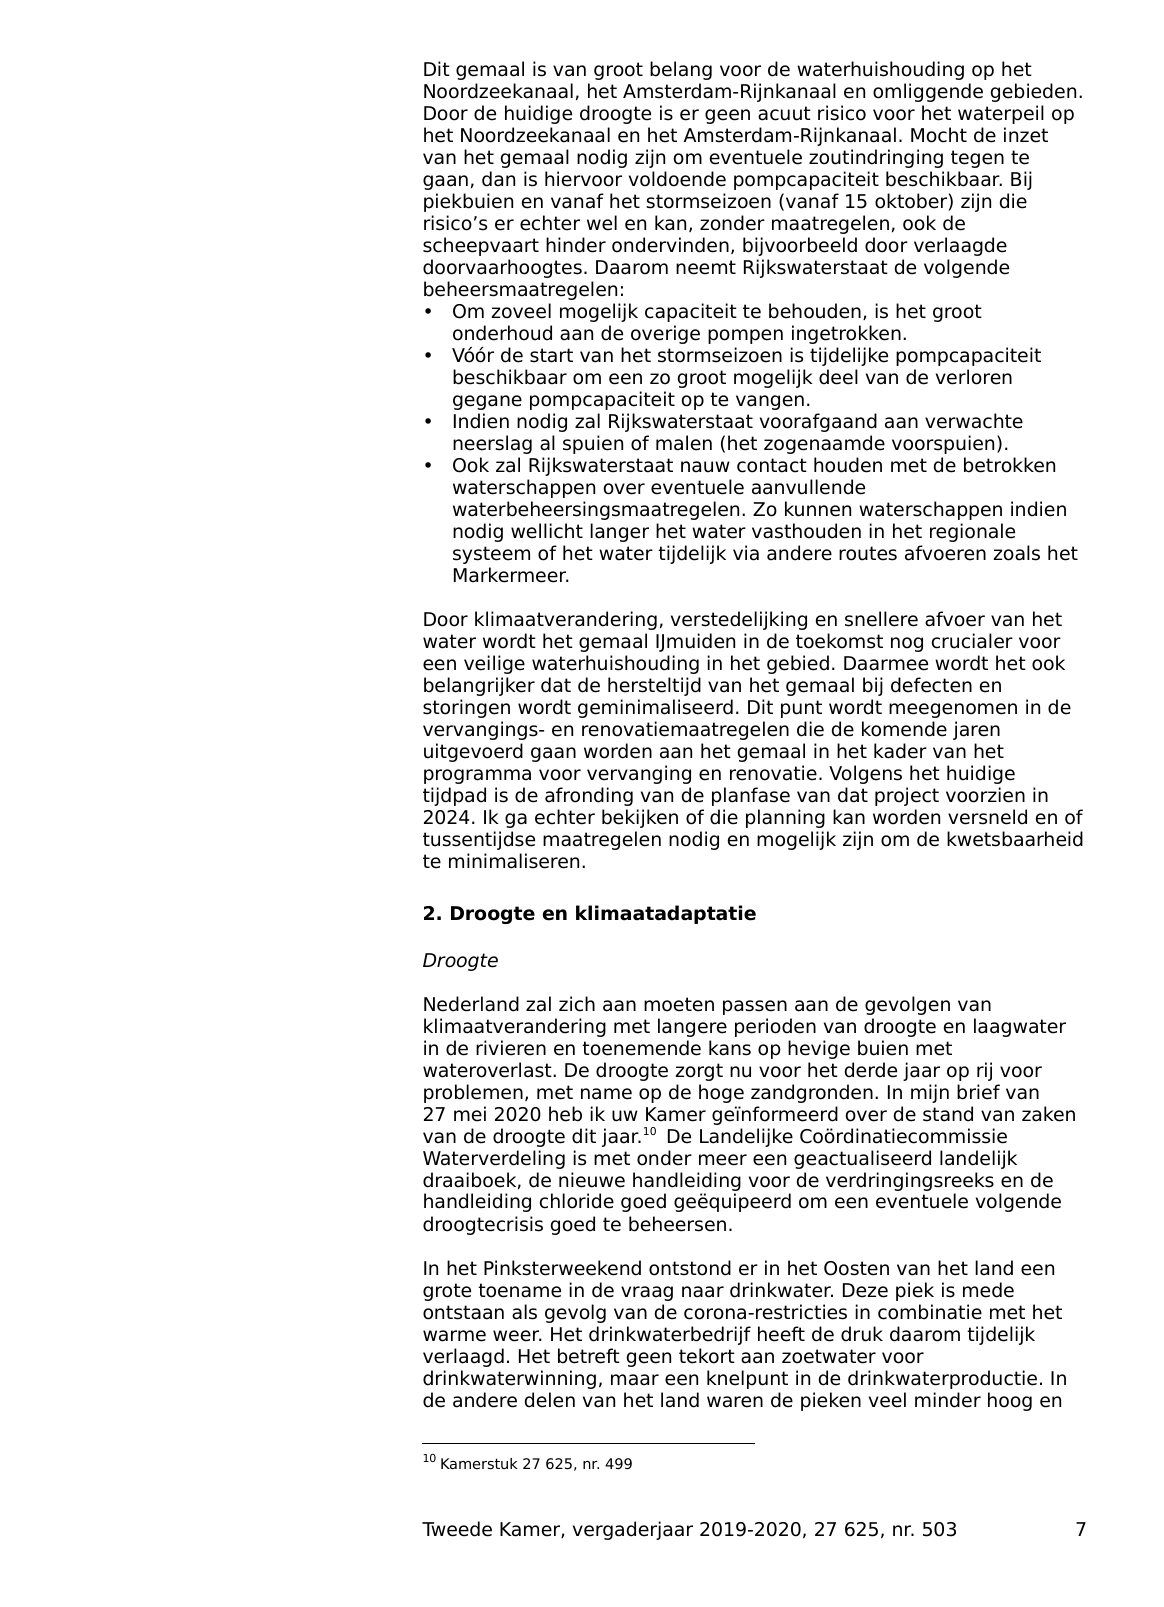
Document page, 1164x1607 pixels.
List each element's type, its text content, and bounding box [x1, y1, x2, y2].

text Kamerstuk 27 625, nr. 499 [422, 1452, 1087, 1474]
subtitle 2. Droogte en klimaatadaptatie [422, 902, 1087, 924]
text Door klimaatverandering, verstedelijking en snellere afvoer van het water wordt het gemaal IJmuiden in de toekomst nog crucialer voor een veilige waterhuishouding in het gebied. Daarmee wordt het ook belangrijker dat de hersteltijd van het gemaal bij defecten en storingen wordt geminimaliseerd. Dit punt wordt meegenomen in de vervangings- en renovatiemaatregelen die de komende jaren uitgevoerd gaan worden aan het gemaal in het kader van het programma voor vervanging en renovatie. Volgens het huidige tijdpad is de afronding van de planfase van dat project voorzien in 2024. Ik ga echter bekijken of die planning kan worden versneld en of tussentijdse maatregelen nodig en mogelijk zijn om de kwetsbaarheid te minimaliseren. [422, 609, 1087, 872]
text • Indien nodig zal Rijkswaterstaat voorafgaand aan verwachte neerslag al spuien of malen (het zogenaamde voorspuien). [422, 411, 1087, 455]
text In het Pinksterweekend ontstond er in het Oosten van het land een grote toename in de vraag naar drinkwater. Deze piek is mede ontstaan als gevolg van de corona-restricties in combinatie met het warme weer. Het drinkwaterbedrijf heeft de druk daarom tijdelijk verlaagd. Het betreft geen tekort aan zoetwater voor drinkwaterwinning, maar een knelpunt in de drinkwaterproductie. In de andere delen van het land waren de pieken veel minder hoog en [422, 1258, 1087, 1411]
text Nederland zal zich aan moeten passen aan de gevolgen van klimaatverandering met langere perioden van droogte en laagwater in de rivieren en toenemende kans op hevige buien met wateroverlast. De droogte zorgt nu voor het derde jaar op rij voor problemen, met name op de hoge zandgronden. In mijn brief van 27 mei 2020 heb ik uw Kamer geïnformeerd over de stand van zaken van de droogte dit jaar. De Landelijke Coördinatiecommissie Waterverdeling is met onder meer een geactualiseerd landelijk draaiboek, de nieuwe handleiding voor de verdringingsreeks en de handleiding chloride goed geëquipeerd om een eventuele volgende droogtecrisis goed te beheersen. [422, 994, 1087, 1235]
text Dit gemaal is van groot belang voor de waterhuishouding op het Noordzeekanaal, het Amsterdam-Rijnkanaal en omliggende gebieden. Door de huidige droogte is er geen acuut risico voor het waterpeil op het Noordzeekanaal en het Amsterdam-Rijnkanaal. Mocht de inzet van het gemaal nodig zijn om eventuele zoutindringing tegen te gaan, dan is hiervoor voldoende pompcapaciteit beschikbaar. Bij piekbuien en vanaf het stormseizoen (vanaf 15 oktober) zijn die risico’s er echter wel en kan, zonder maatregelen, ook de scheepvaart hinder ondervinden, bijvoorbeeld door verlaagde doorvaarhoogtes. Daarom neemt Rijkswaterstaat de volgende beheersmaatregelen: [422, 59, 1087, 301]
text • Vóór de start van het stormseizoen is tijdelijke pompcapaciteit beschikbaar om een zo groot mogelijk deel van de verloren gegane pompcapaciteit op te vangen. [422, 345, 1087, 411]
text • Ook zal Rijkswaterstaat nauw contact houden met de betrokken waterschappen over eventuele aanvullende waterbeheersingsmaatregelen. Zo kunnen waterschappen indien nodig wellicht langer het water vasthouden in het regionale systeem of het water tijdelijk via andere routes afvoeren zoals het Markermeer. [422, 455, 1087, 587]
subtitle Droogte [422, 949, 1087, 971]
text • Om zoveel mogelijk capaciteit te behouden, is het groot onderhoud aan de overige pompen ingetrokken. [422, 301, 1087, 345]
